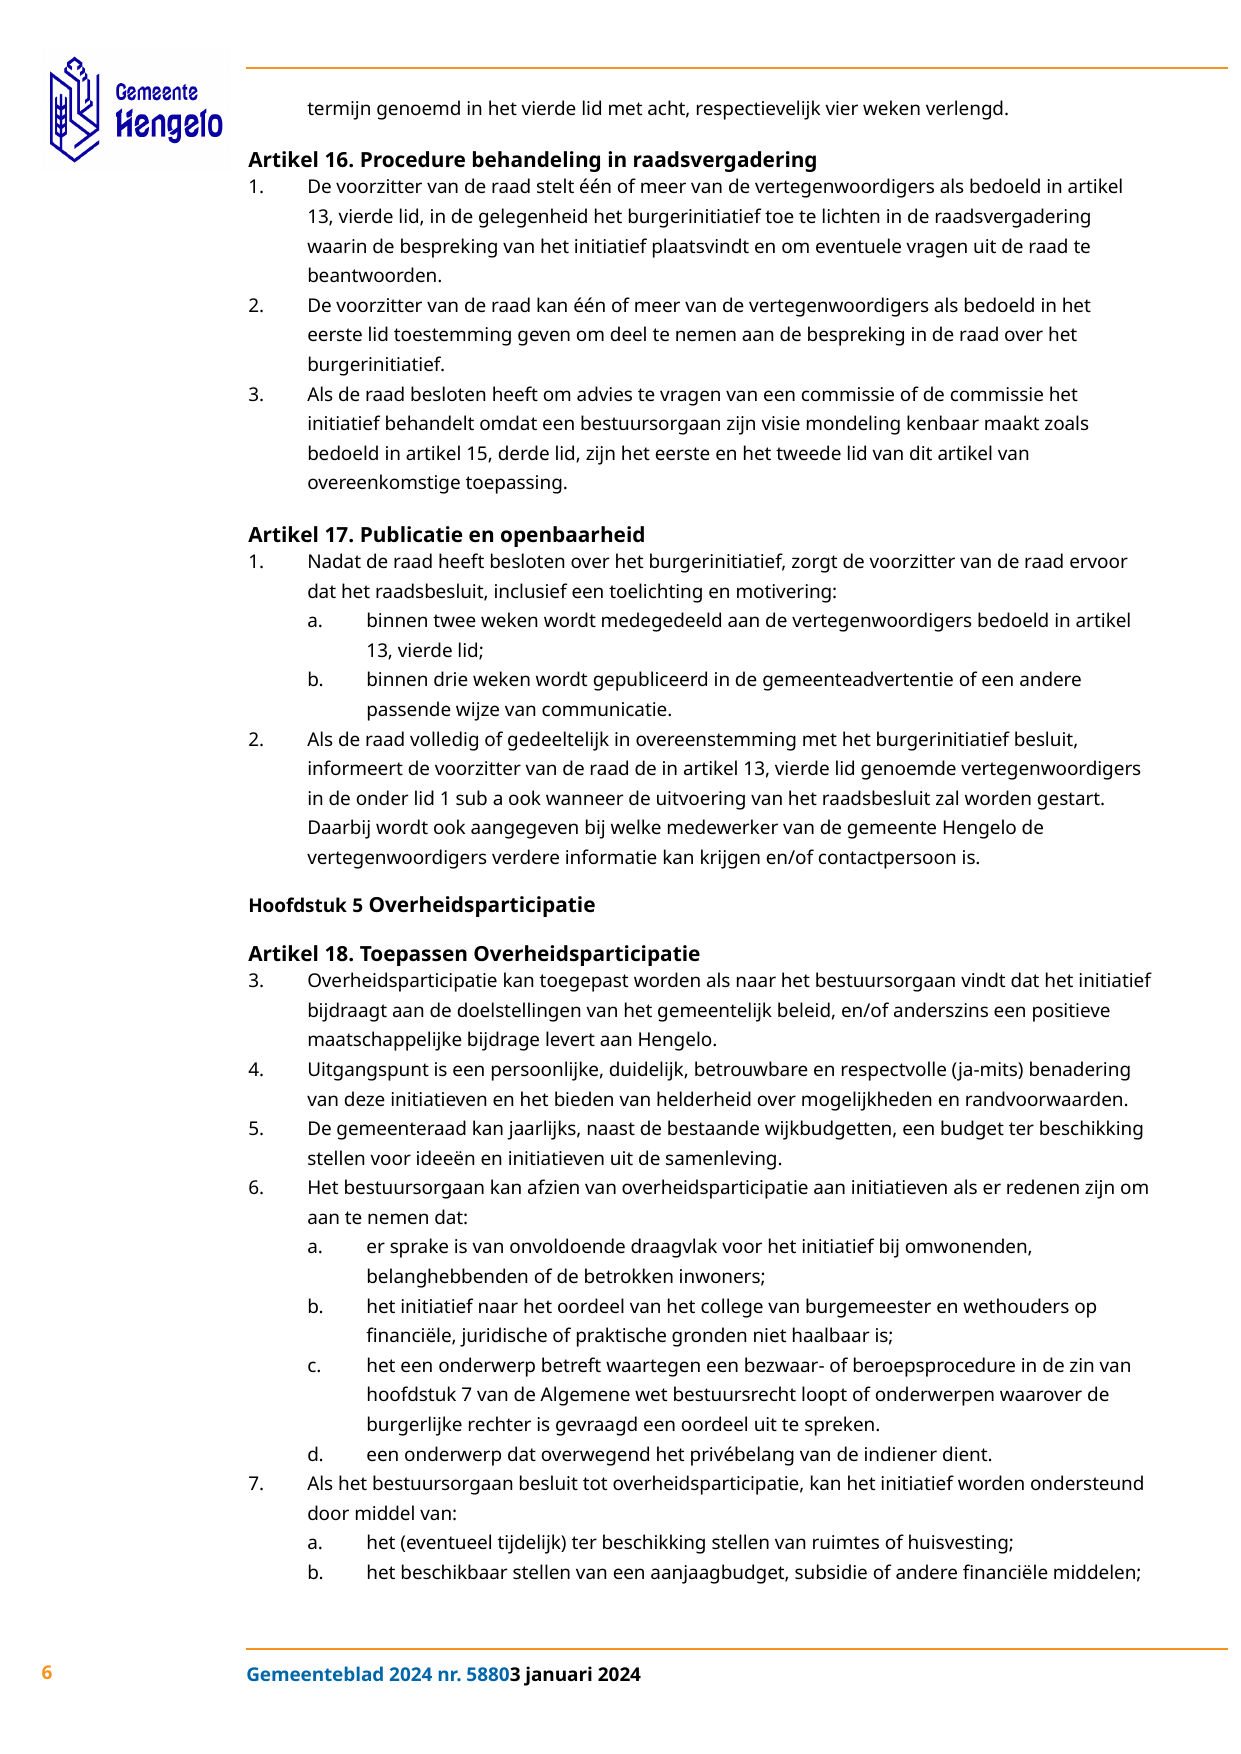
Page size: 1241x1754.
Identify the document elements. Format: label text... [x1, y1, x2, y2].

text Artikel 17. Publicatie en openbaarheid [248, 520, 1152, 548]
picture [41, 47, 231, 172]
list Overheidsparticipatie kan toegepast worden als naar het bestuursorgaan vindt dat het initiatief bijdraagt aan de doelstellingen van het gemeentelijk beleid, en/of anderszins een positieve maatschappelijke bijdrage levert aan Hengelo. [248, 967, 1152, 1052]
list Als het bestuursorgaan besluit tot overheidsparticipatie, kan het initiatief worden ondersteund door middel van: [248, 1470, 1152, 1526]
list Als de raad volledig of gedeeltelijk in overeenstemming met het burgerinitiatief besluit, informeert de voorzitter van de raad de in artikel 13, vierde lid genoemde vertegenwoordigers in de onder lid 1 sub a ook wanneer de uitvoering van het raadsbesluit zal worden gestart. Daarbij wordt ook aangegeven bij welke medewerker van de gemeente Hengelo de vertegenwoordigers verdere informatie kan krijgen en/of contactpersoon is. [248, 726, 1152, 870]
list De voorzitter van de raad kan één of meer van de vertegenwoordigers als bedoeld in het eerste lid toestemming geven om deel te nemen aan de bespreking in de raad over het burgerinitiatief. [248, 292, 1152, 377]
list binnen drie weken wordt gepubliceerd in de gemeenteadvertentie of een andere passende wijze van communicatie. [307, 667, 1152, 722]
text Hoofdstuk 5 Overheidsparticipatie [248, 890, 1152, 918]
list De gemeenteraad kan jaarlijks, naast de bestaande wijkbudgetten, een budget ter beschikking stellen voor ideeën en initiatieven uit de samenleving. [248, 1115, 1152, 1171]
list het (eventueel tijdelijk) ter beschikking stellen van ruimtes of huisvesting; [307, 1529, 1152, 1555]
list er sprake is van onvoldoende draagvlak voor het initiatief bij omwonenden, belanghebbenden of de betrokken inwoners; [307, 1234, 1152, 1289]
list het initiatief naar het oordeel van het college van burgemeester en wethouders op financiële, juridische of praktische gronden niet haalbaar is; [307, 1293, 1152, 1348]
list het een onderwerp betreft waartegen een bezwaar- of beroepsprocedure in de zin van hoofdstuk 7 van de Algemene wet bestuursrecht loopt of onderwerpen waarover de burgerlijke rechter is gevraagd een oordeel uit te spreken. [307, 1352, 1152, 1437]
list Uitgangspunt is een persoonlijke, duidelijk, betrouwbare en respectvolle (ja-mits) benadering van deze initiatieven en het bieden van helderheid over mogelijkheden en randvoorwaarden. [248, 1056, 1152, 1112]
list binnen twee weken wordt medegedeeld aan de vertegenwoordigers bedoeld in artikel 13, vierde lid; [307, 607, 1152, 663]
list het beschikbaar stellen van een aanjaagbudget, subsidie of andere financiële middelen; [307, 1559, 1152, 1585]
list De voorzitter van de raad stelt één of meer van de vertegenwoordigers als bedoeld in artikel 13, vierde lid, in de gelegenheid het burgerinitiatief toe te lichten in de raadsvergadering waarin de bespreking van het initiatief plaatsvindt en om eventuele vragen uit de raad te beantwoorden. [248, 174, 1152, 288]
list een onderwerp dat overwegend het privébelang van de indiener dient. [307, 1441, 1152, 1467]
list Als de raad besloten heeft om advies te vragen van een commissie of de commissie het initiatief behandelt omdat een bestuursorgaan zijn visie mondeling kenbaar maakt zoals bedoeld in artikel 15, derde lid, zijn het eerste en het tweede lid van dit artikel van overeenkomstige toepassing. [248, 381, 1152, 495]
list Het bestuursorgaan kan afzien van overheidsparticipatie aan initiatieven als er redenen zijn om aan te nemen dat: [248, 1174, 1152, 1230]
text Artikel 16. Procedure behandeling in raadsvergadering [248, 145, 1152, 174]
text Artikel 18. Toepassen Overheidsparticipatie [248, 939, 1152, 967]
list termijn genoemd in het vierde lid met acht, respectievelijk vier weken verlengd. [248, 95, 1152, 121]
list Nadat de raad heeft besloten over het burgerinitiatief, zorgt de voorzitter van de raad ervoor dat het raadsbesluit, inclusief een toelichting en motivering: [248, 548, 1152, 604]
